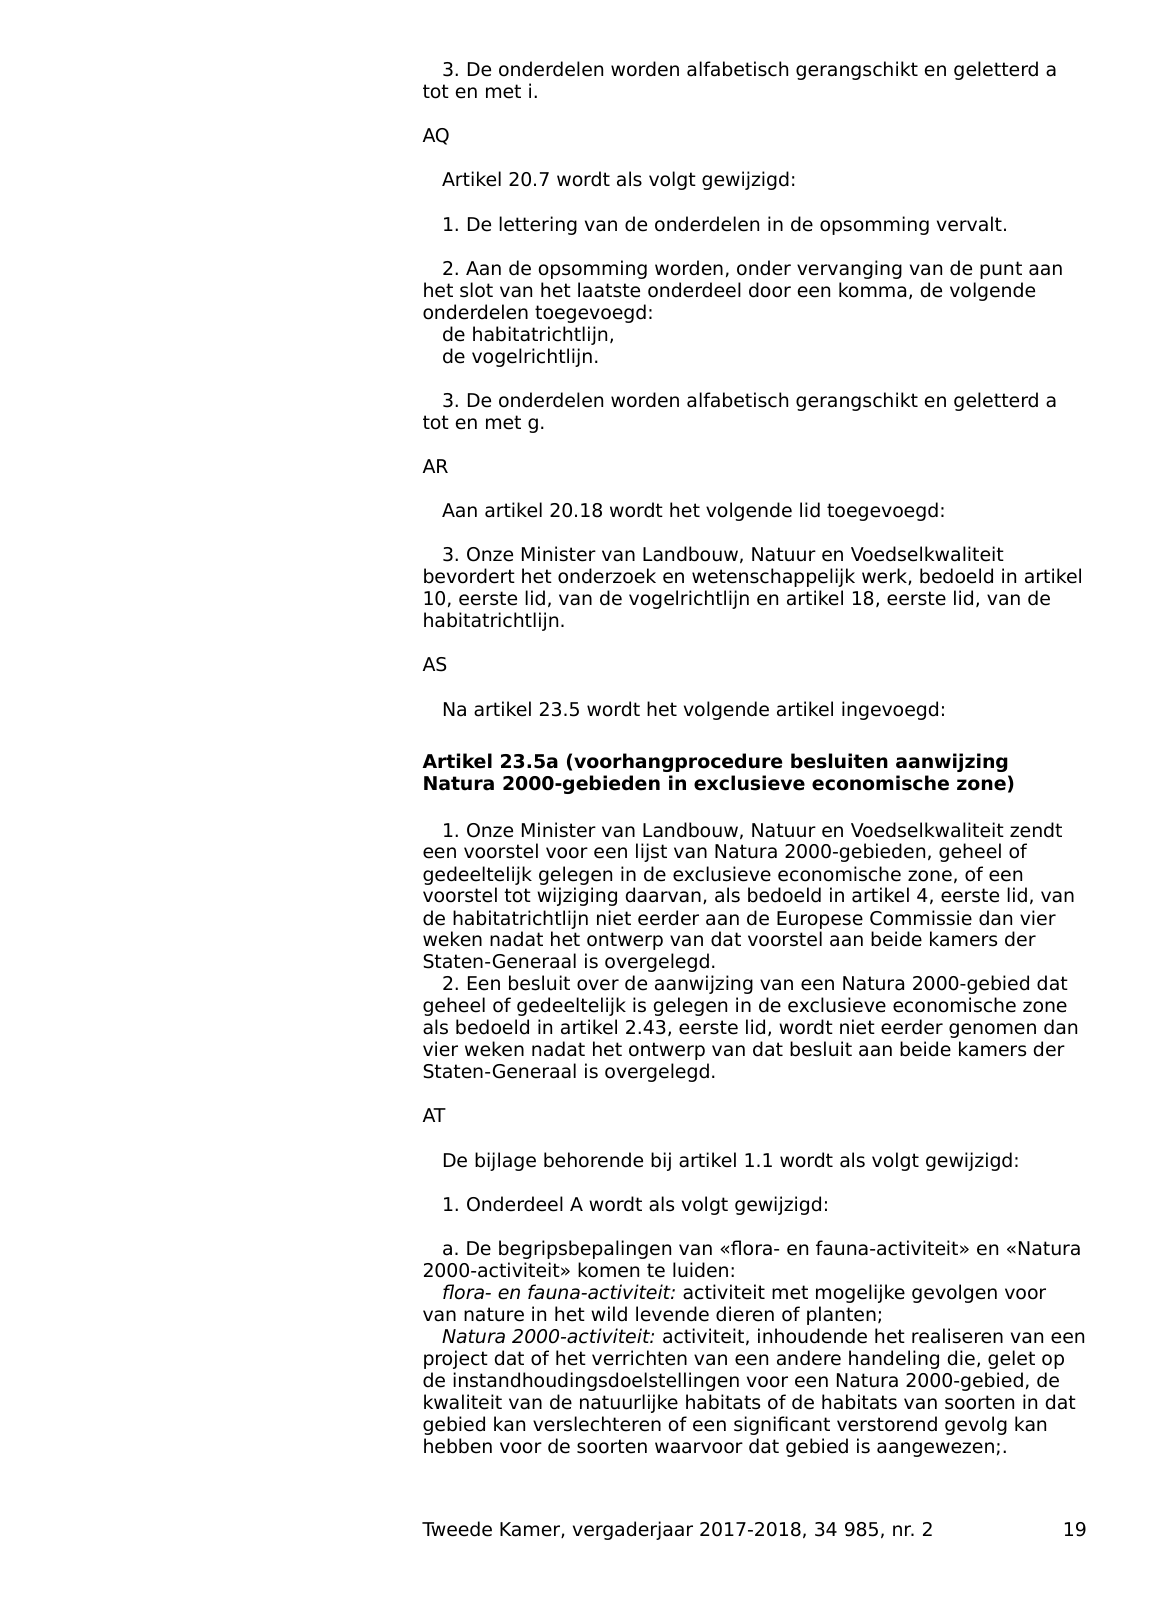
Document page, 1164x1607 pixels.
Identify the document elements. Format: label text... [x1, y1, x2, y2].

text 1. Onderdeel A wordt als volgt gewijzigd: [422, 1194, 1087, 1216]
text 3. Onze Minister van Landbouw, Natuur en Voedselkwaliteit bevordert het onderzoek en wetenschappelijk werk, bedoeld in artikel 10, eerste lid, van de vogelrichtlijn en artikel 18, eerste lid, van de habitatrichtlijn. [422, 544, 1087, 632]
subtitle Artikel 23.5a (voorhangprocedure besluiten aanwijzing Natura 2000-gebieden in exclusieve economische zone) [422, 751, 1087, 794]
text de habitatrichtlijn, [422, 324, 1087, 346]
text AT [422, 1105, 1087, 1127]
text 3. De onderdelen worden alfabetisch gerangschikt en geletterd a tot en met i. [422, 59, 1087, 103]
text Na artikel 23.5 wordt het volgende artikel ingevoegd: [422, 698, 1087, 721]
text AR [422, 456, 1087, 478]
text a. De begripsbepalingen van «flora- en fauna-activiteit» en «Natura 2000-activiteit» komen te luiden: [422, 1238, 1087, 1282]
text AS [422, 654, 1087, 676]
text flora- en fauna-activiteit: activiteit met mogelijke gevolgen voor van nature in het wild levende dieren of planten; [422, 1282, 1087, 1326]
text AQ [422, 125, 1087, 147]
text De bijlage behorende bij artikel 1.1 wordt als volgt gewijzigd: [422, 1149, 1087, 1172]
text de vogelrichtlijn. [422, 346, 1087, 368]
text Aan artikel 20.18 wordt het volgende lid toegevoegd: [422, 500, 1087, 522]
text 2. Aan de opsomming worden, onder vervanging van de punt aan het slot van het laatste onderdeel door een komma, de volgende onderdelen toegevoegd: [422, 258, 1087, 324]
text Artikel 20.7 wordt als volgt gewijzigd: [422, 169, 1087, 191]
text 1. Onze Minister van Landbouw, Natuur en Voedselkwaliteit zendt een voorstel voor een lijst van Natura 2000-gebieden, geheel of gedeeltelijk gelegen in de exclusieve economische zone, of een voorstel tot wijziging daarvan, als bedoeld in artikel 4, eerste lid, van de habitatrichtlijn niet eerder aan de Europese Commissie dan vier weken nadat het ontwerp van dat voorstel aan beide kamers der Staten-Generaal is overgelegd. [422, 819, 1087, 973]
text 1. De lettering van de onderdelen in de opsomming vervalt. [422, 213, 1087, 236]
text Natura 2000-activiteit: activiteit, inhoudende het realiseren van een project dat of het verrichten van een andere handeling die, gelet op de instandhoudingsdoelstellingen voor een Natura 2000-gebied, de kwaliteit van de natuurlijke habitats of de habitats van soorten in dat gebied kan verslechteren of een significant verstorend gevolg kan hebben voor de soorten waarvoor dat gebied is aangewezen;. [422, 1326, 1087, 1458]
text 3. De onderdelen worden alfabetisch gerangschikt en geletterd a tot en met g. [422, 390, 1087, 434]
text 2. Een besluit over de aanwijzing van een Natura 2000-gebied dat geheel of gedeeltelijk is gelegen in de exclusieve economische zone als bedoeld in artikel 2.43, eerste lid, wordt niet eerder genomen dan vier weken nadat het ontwerp van dat besluit aan beide kamers der Staten-Generaal is overgelegd. [422, 973, 1087, 1083]
